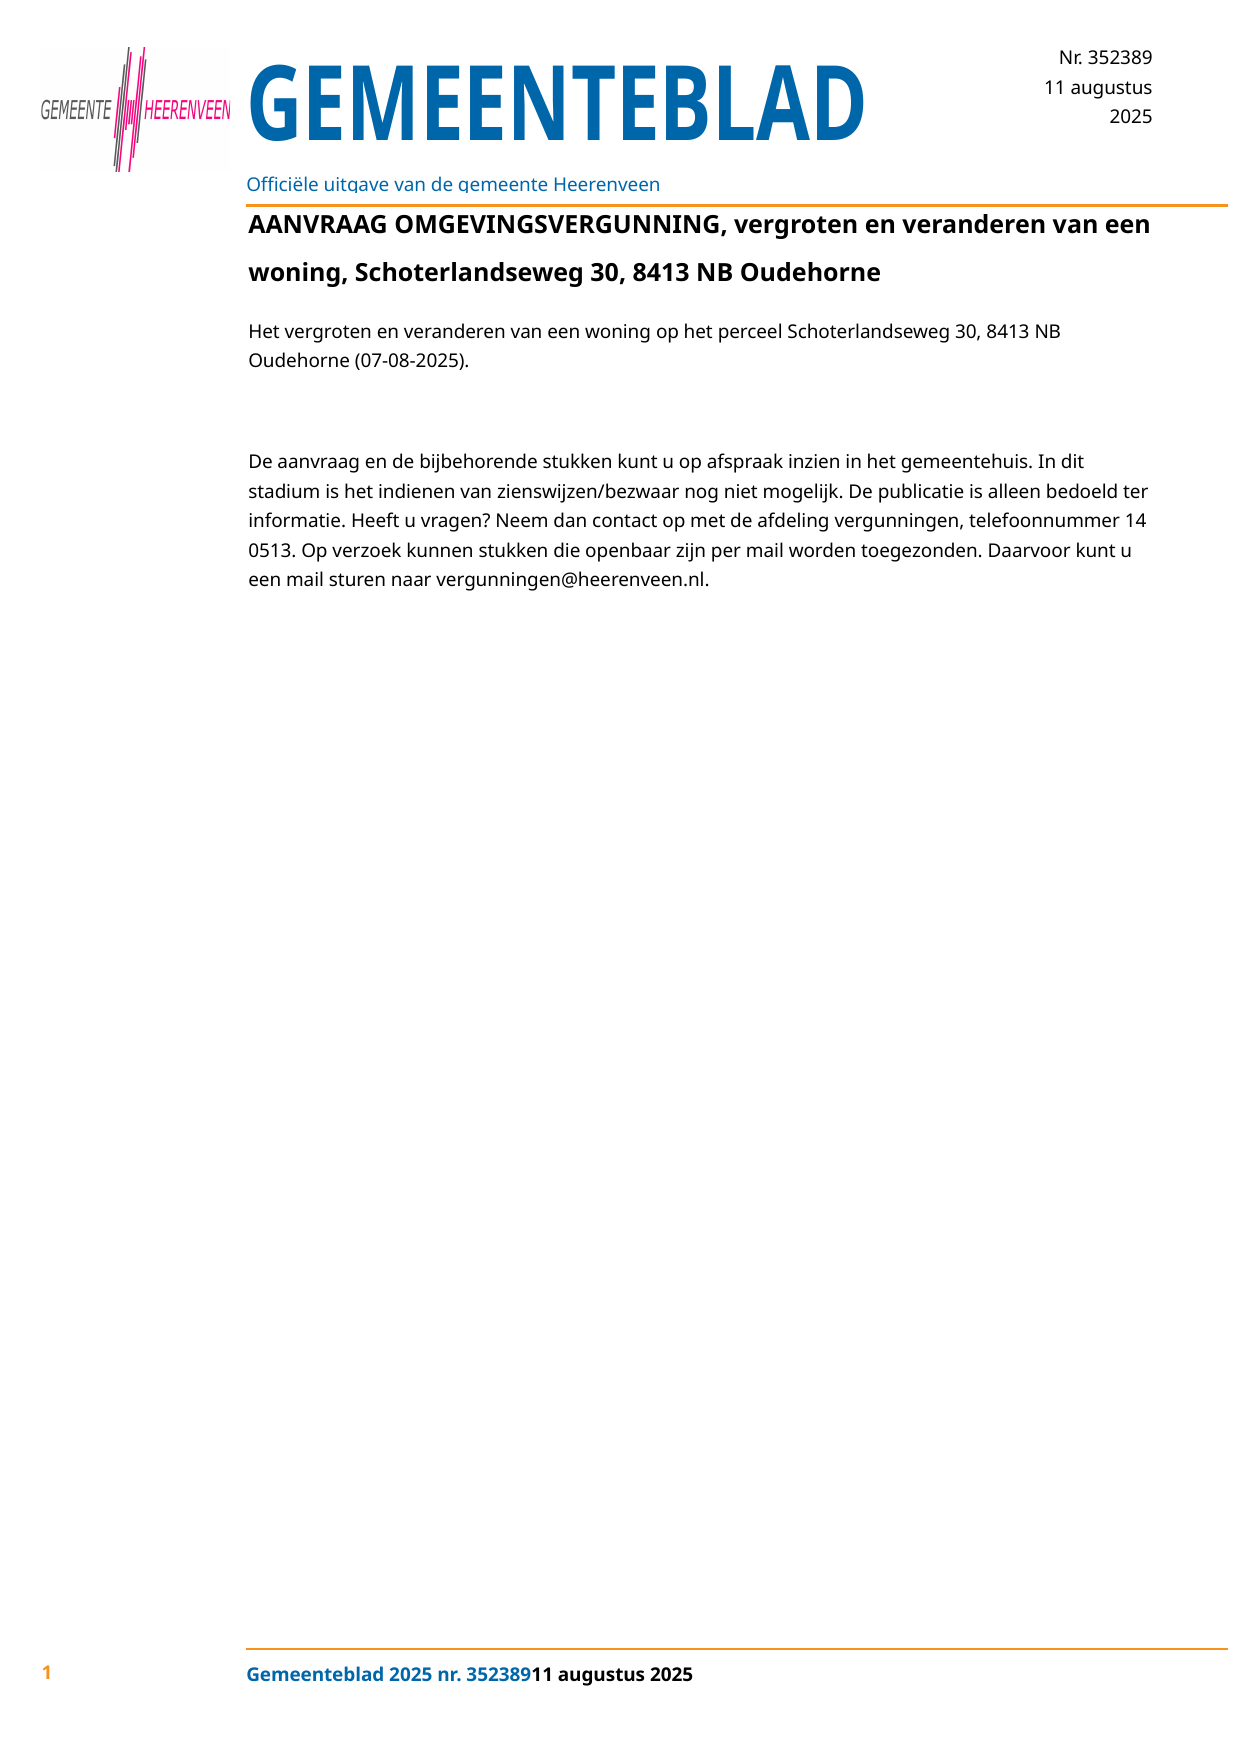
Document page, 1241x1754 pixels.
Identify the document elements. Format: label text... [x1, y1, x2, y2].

picture [41, 47, 231, 172]
text AANVRAAG OMGEVINGSVERGUNNING, vergroten en veranderen van een woning, Schoterlandseweg 30, 8413 NB Oudehorne [248, 207, 1152, 288]
text De aanvraag en de bijbehorende stukken kunt u op afspraak inzien in het gemeentehuis. In dit stadium is het indienen van zienswijzen/bezwaar nog niet mogelijk. De publicatie is alleen bedoeld ter informatie. Heeft u vragen? Neem dan contact op met de afdeling vergunningen, telefoonnummer 14 0513. Op verzoek kunnen stukken die openbaar zijn per mail worden toegezonden. Daarvoor kunt u een mail sturen naar vergunningen@heerenveen.nl. [248, 448, 1152, 592]
text Het vergroten en veranderen van een woning op het perceel Schoterlandseweg 30, 8413 NB Oudehorne (07-08-2025). [248, 318, 1152, 373]
